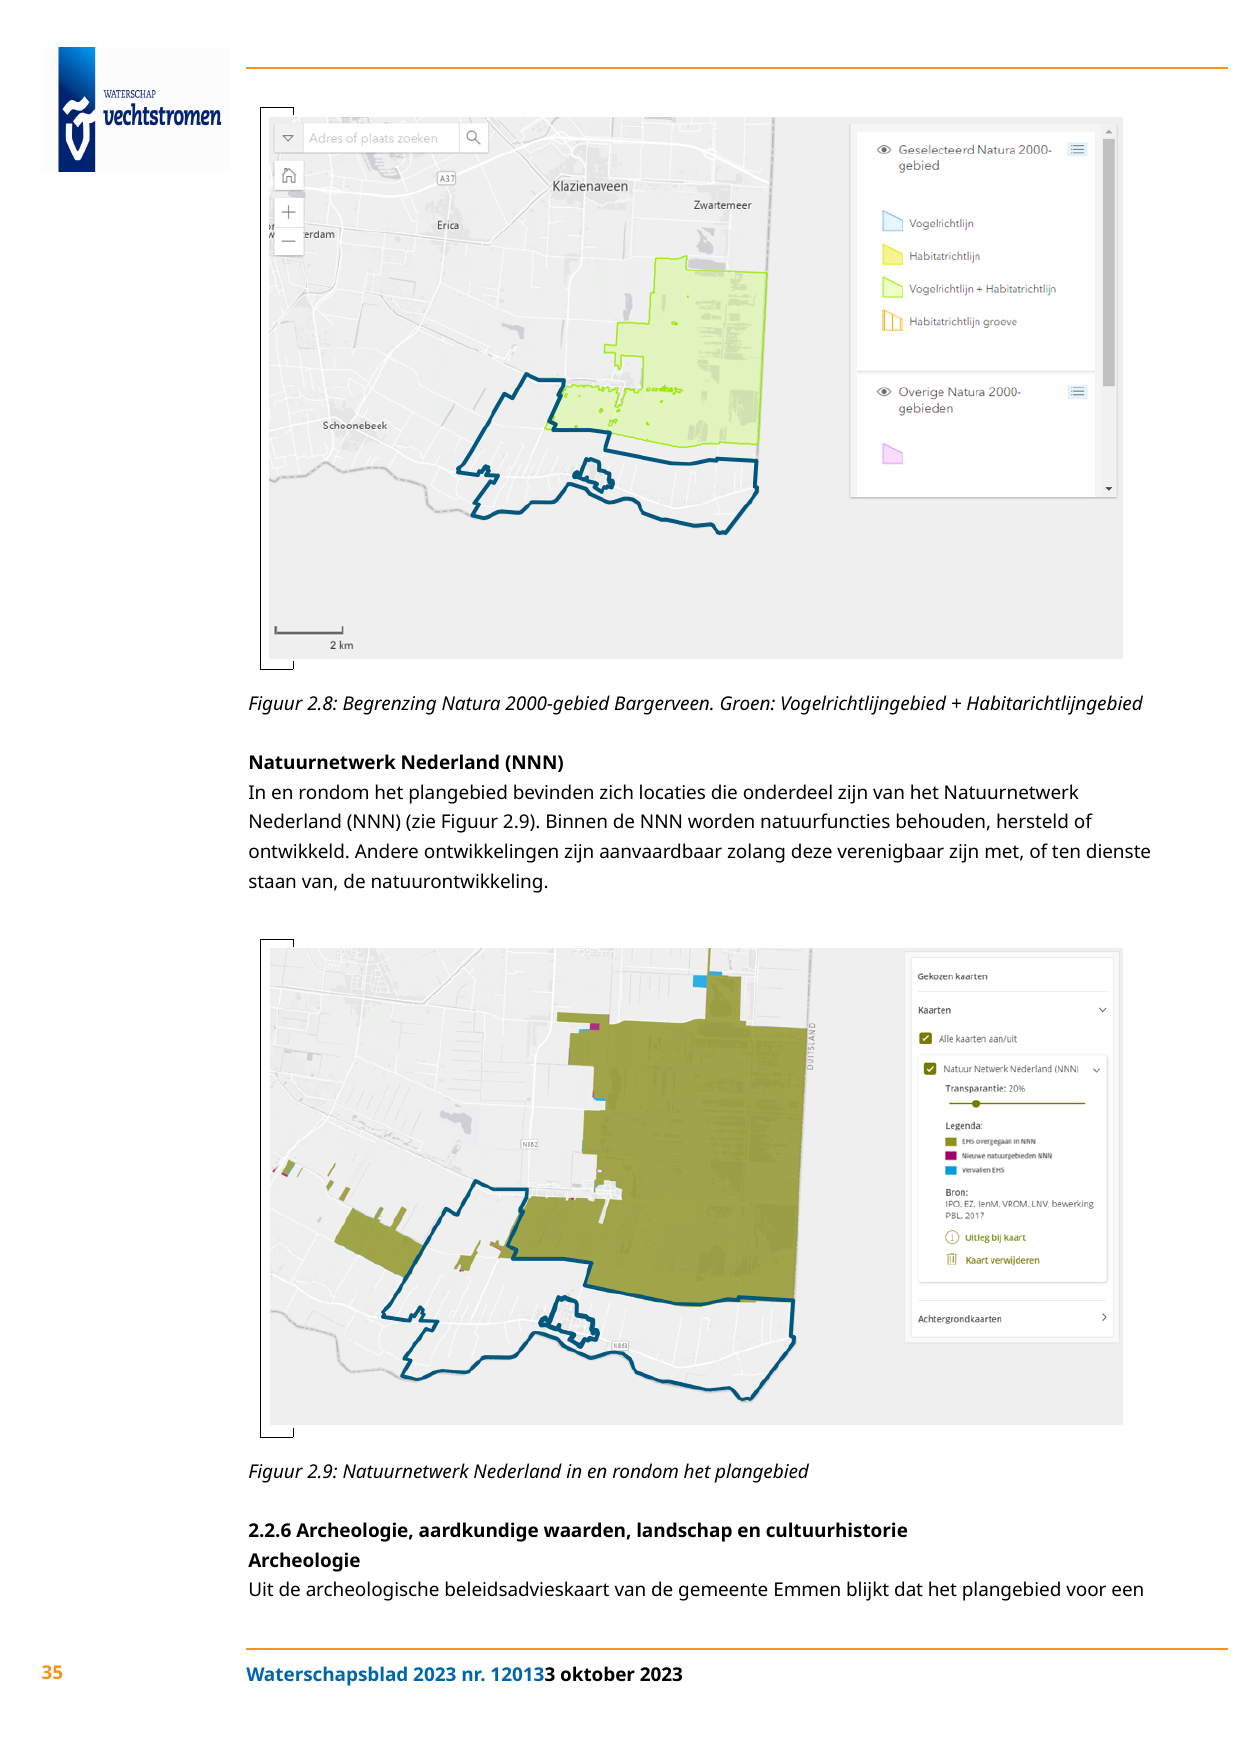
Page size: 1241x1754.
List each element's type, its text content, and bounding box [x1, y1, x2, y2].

picture [41, 47, 231, 172]
picture [268, 115, 1125, 661]
text 2.2.6 Archeologie, aardkundige waarden, landschap en cultuurhistorie [248, 1517, 1152, 1543]
picture [268, 947, 1125, 1428]
text Archeologie [248, 1547, 1152, 1573]
text Figuur 2.8: Begrenzing Natura 2000-gebied Bargerveen. Groen: Vogelrichtlijngebied + Habitarichtlijngebied [248, 690, 1152, 716]
text Natuurnetwerk Nederland (NNN) [248, 749, 1152, 775]
text In en rondom het plangebied bevinden zich locaties die onderdeel zijn van het Natuurnetwerk Nederland (NNN) (zie Figuur 2.9). Binnen de NNN worden natuurfuncties behouden, hersteld of ontwikkeld. Andere ontwikkelingen zijn aanvaardbaar zolang deze verenigbaar zijn met, of ten dienste staan van, de natuurontwikkeling. [248, 779, 1152, 894]
text Uit de archeologische beleidsadvieskaart van de gemeente Emmen blijkt dat het plangebied voor een [248, 1577, 1152, 1602]
text Figuur 2.9: Natuurnetwerk Nederland in en rondom het plangebied [248, 1458, 1152, 1484]
